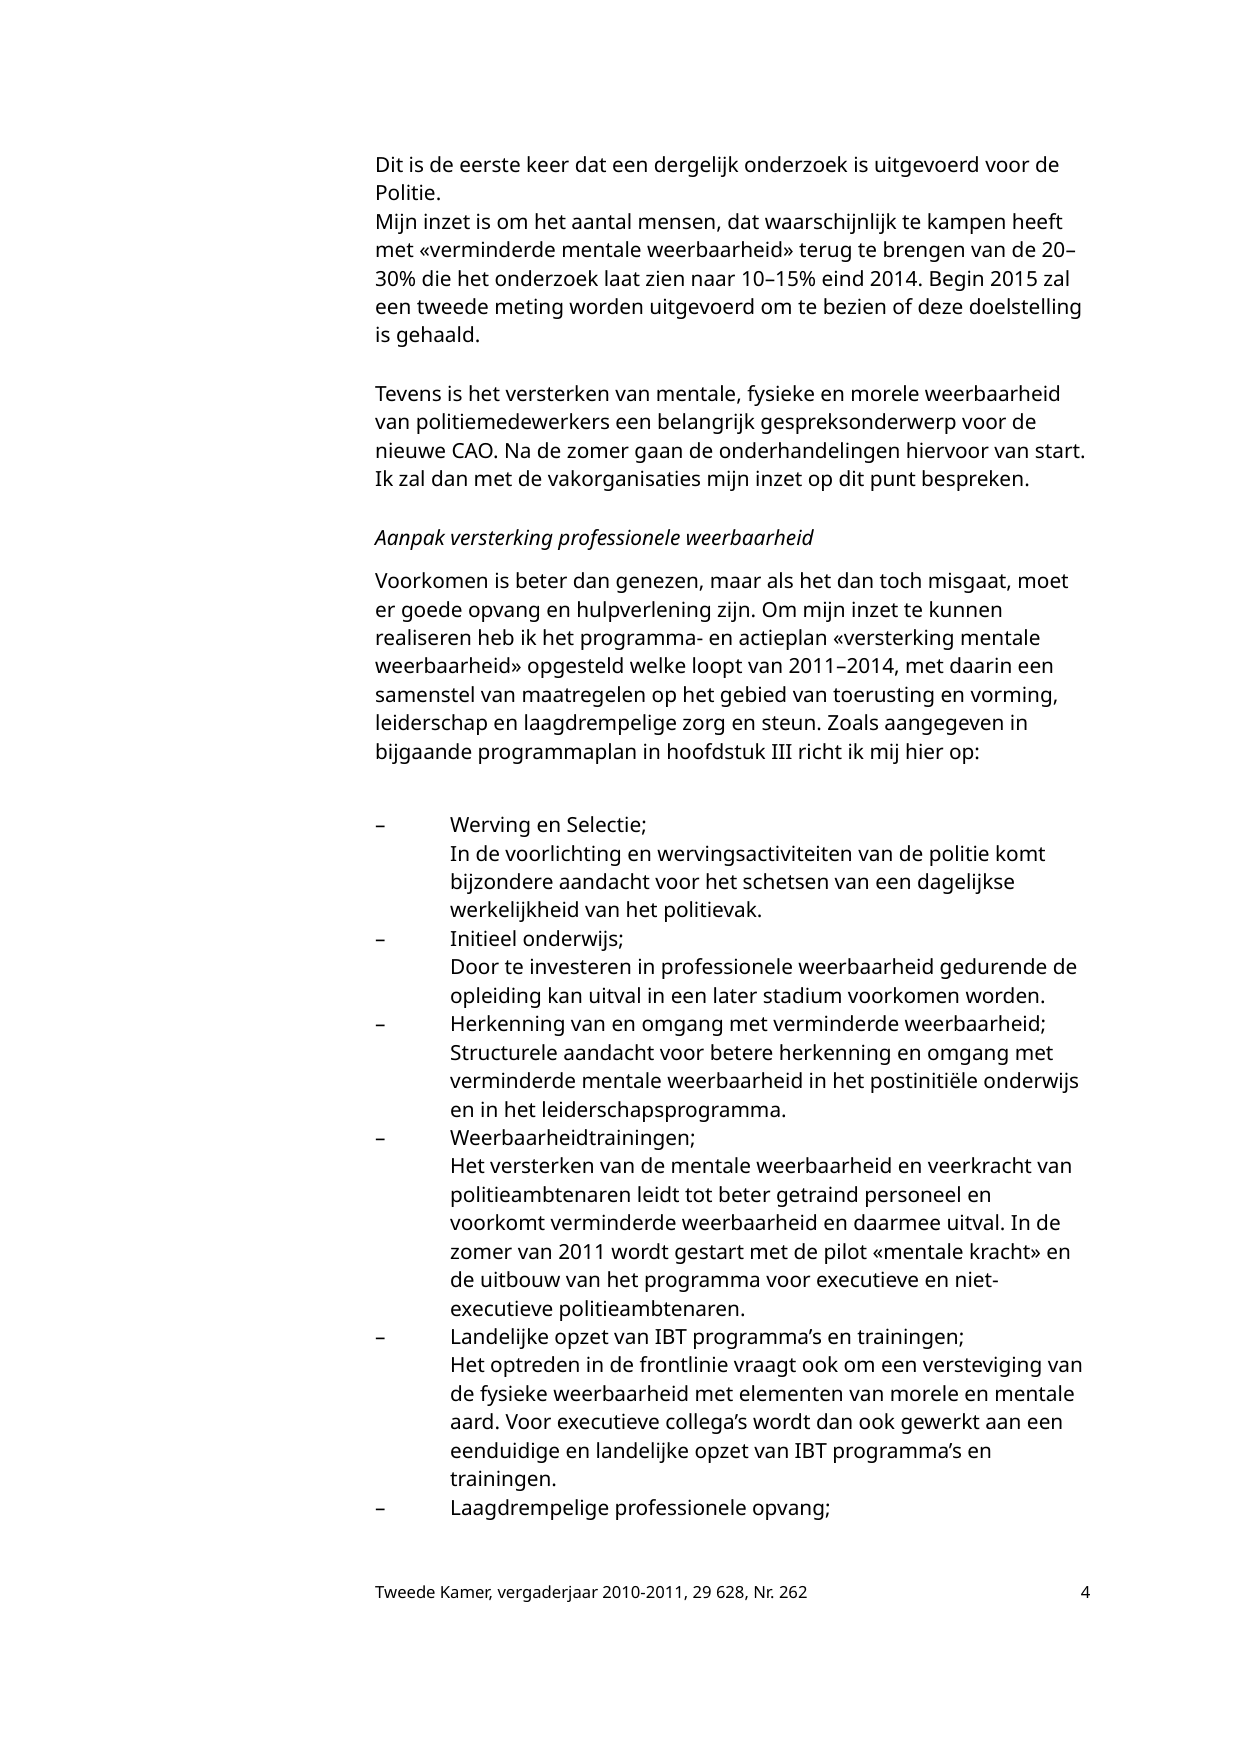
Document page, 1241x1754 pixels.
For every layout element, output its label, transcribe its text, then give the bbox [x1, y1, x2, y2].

list Herkenning van en omgang met verminderde weerbaarheid; [375, 1009, 1090, 1038]
list Landelijke opzet van IBT programma’s en trainingen; [375, 1322, 1090, 1351]
text Voorkomen is beter dan genezen, maar als het dan toch misgaat, moet er goede opvang en hulpverlening zijn. Om mijn inzet te kunnen realiseren heb ik het programma- en actieplan «versterking mentale weerbaarheid» opgesteld welke loopt van 2011–2014, met daarin een samenstel van maatregelen op het gebied van toerusting en vorming, leiderschap en laagdrempelige zorg en steun. Zoals aangegeven in bijgaande programmaplan in hoofdstuk III richt ik mij hier op: [375, 566, 1090, 765]
list Weerbaarheidtrainingen; [375, 1123, 1090, 1152]
text Dit is de eerste keer dat een dergelijk onderzoek is uitgevoerd voor de Politie. [375, 150, 1090, 207]
text Aanpak versterking professionele weerbaarheid [375, 523, 1090, 551]
list In de voorlichting en wervingsactiviteiten van de politie komt bijzondere aandacht voor het schetsen van een dagelijkse werkelijkheid van het politievak. [375, 839, 1090, 924]
list Werving en Selectie; [375, 810, 1090, 839]
list Door te investeren in professionele weerbaarheid gedurende de opleiding kan uitval in een later stadium voorkomen worden. [375, 952, 1090, 1009]
list Laagdrempelige professionele opvang; [375, 1493, 1090, 1521]
list Initieel onderwijs; [375, 924, 1090, 952]
list Het versterken van de mentale weerbaarheid en veerkracht van politieambtenaren leidt tot beter getraind personeel en voorkomt verminderde weerbaarheid en daarmee uitval. In de zomer van 2011 wordt gestart met de pilot «mentale kracht» en de uitbouw van het programma voor executieve en niet-executieve politieambtenaren. [375, 1152, 1090, 1322]
list Structurele aandacht voor betere herkenning en omgang met verminderde mentale weerbaarheid in het postinitiële onderwijs en in het leiderschapsprogramma. [375, 1038, 1090, 1123]
text Mijn inzet is om het aantal mensen, dat waarschijnlijk te kampen heeft met «verminderde mentale weerbaarheid» terug te brengen van de 20–30% die het onderzoek laat zien naar 10–15% eind 2014. Begin 2015 zal een tweede meting worden uitgevoerd om te bezien of deze doelstelling is gehaald. [375, 207, 1090, 349]
list Het optreden in de frontlinie vraagt ook om een versteviging van de fysieke weerbaarheid met elementen van morele en mentale aard. Voor executieve collega’s wordt dan ook gewerkt aan een eenduidige en landelijke opzet van IBT programma’s en trainingen. [375, 1351, 1090, 1493]
text Tevens is het versterken van mentale, fysieke en morele weerbaarheid van politiemedewerkers een belangrijk gespreksonderwerp voor de nieuwe CAO. Na de zomer gaan de onderhandelingen hiervoor van start. Ik zal dan met de vakorganisaties mijn inzet op dit punt bespreken. [375, 379, 1090, 493]
